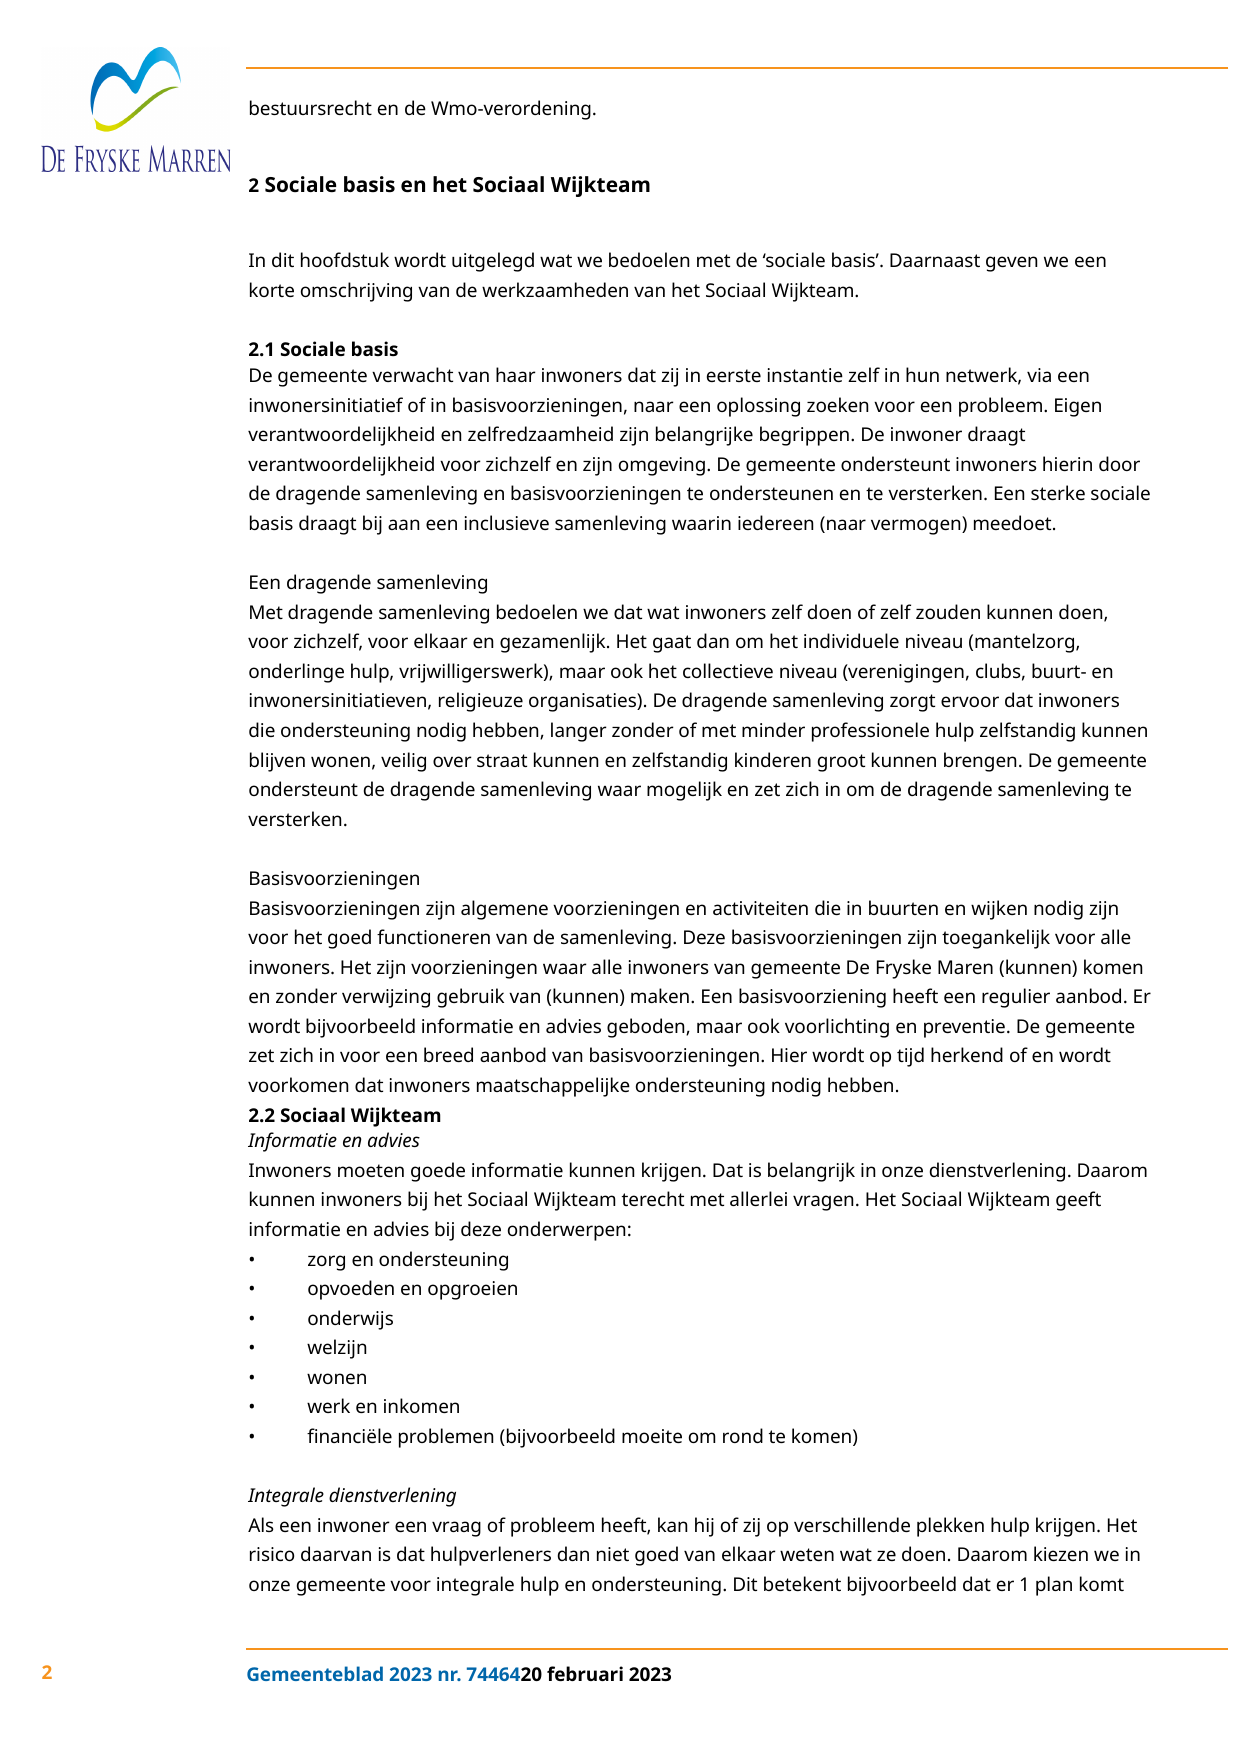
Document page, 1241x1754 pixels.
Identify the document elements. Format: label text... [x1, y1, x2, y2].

text 2.2 Sociaal Wijkteam [248, 1102, 1152, 1127]
text De gemeente verwacht van haar inwoners dat zij in eerste instantie zelf in hun netwerk, via een inwonersinitiatief of in basisvoorzieningen, naar een oplossing zoeken voor een probleem. Eigen verantwoordelijkheid en zelfredzaamheid zijn belangrijke begrippen. De inwoner draagt verantwoordelijkheid voor zichzelf en zijn omgeving. De gemeente ondersteunt inwoners hierin door de dragende samenleving en basisvoorzieningen te ondersteunen en te versterken. Een sterke sociale basis draagt bij aan een inclusieve samenleving waarin iedereen (naar vermogen) meedoet. [248, 362, 1152, 536]
text Integrale dienstverlening [248, 1482, 1152, 1508]
text Een dragende samenleving [248, 569, 1152, 595]
text Inwoners moeten goede informatie kunnen krijgen. Dat is belangrijk in onze dienstverlening. Daarom kunnen inwoners bij het Sociaal Wijkteam terecht met allerlei vragen. Het Sociaal Wijkteam geeft informatie en advies bij deze onderwerpen: [248, 1157, 1152, 1242]
text 2.1 Sociale basis [248, 336, 1152, 362]
text In dit hoofdstuk wordt uitgelegd wat we bedoelen met de ‘sociale basis’. Daarnaast geven we een korte omschrijving van de werkzaamheden van het Sociaal Wijkteam. [248, 248, 1152, 303]
list wonen [248, 1364, 1152, 1390]
text Basisvoorzieningen [248, 865, 1152, 891]
list zorg en ondersteuning [248, 1246, 1152, 1272]
list onderwijs [248, 1305, 1152, 1331]
list werk en inkomen [248, 1394, 1152, 1419]
list opvoeden en opgroeien [248, 1275, 1152, 1301]
list welzijn [248, 1334, 1152, 1360]
text Als een inwoner een vraag of probleem heeft, kan hij of zij op verschillende plekken hulp krijgen. Het risico daarvan is dat hulpverleners dan niet goed van elkaar weten wat ze doen. Daarom kiezen we in onze gemeente voor integrale hulp en ondersteuning. Dit betekent bijvoorbeeld dat er 1 plan komt [248, 1512, 1152, 1597]
text bestuursrecht en de Wmo-verordening. [248, 95, 1152, 121]
list financiële problemen (bijvoorbeeld moeite om rond te komen) [248, 1423, 1152, 1449]
text Basisvoorzieningen zijn algemene voorzieningen en activiteiten die in buurten en wijken nodig zijn voor het goed functioneren van de samenleving. Deze basisvoorzieningen zijn toegankelijk voor alle inwoners. Het zijn voorzieningen waar alle inwoners van gemeente De Fryske Maren (kunnen) komen en zonder verwijzing gebruik van (kunnen) maken. Een basisvoorziening heeft een regulier aanbod. Er wordt bijvoorbeeld informatie en advies geboden, maar ook voorlichting en preventie. De gemeente zet zich in voor een breed aanbod van basisvoorzieningen. Hier wordt op tijd herkend of en wordt voorkomen dat inwoners maatschappelijke ondersteuning nodig hebben. [248, 895, 1152, 1098]
text 2 Sociale basis en het Sociaal Wijkteam [248, 170, 1152, 198]
text Informatie en advies [248, 1127, 1152, 1153]
text Met dragende samenleving bedoelen we dat wat inwoners zelf doen of zelf zouden kunnen doen, voor zichzelf, voor elkaar en gezamenlijk. Het gaat dan om het individuele niveau (mantelzorg, onderlinge hulp, vrijwilligerswerk), maar ook het collectieve niveau (verenigingen, clubs, buurt- en inwonersinitiatieven, religieuze organisaties). De dragende samenleving zorgt ervoor dat inwoners die ondersteuning nodig hebben, langer zonder of met minder professionele hulp zelfstandig kunnen blijven wonen, veilig over straat kunnen en zelfstandig kinderen groot kunnen brengen. De gemeente ondersteunt de dragende samenleving waar mogelijk en zet zich in om de dragende samenleving te versterken. [248, 599, 1152, 832]
picture [41, 47, 231, 172]
